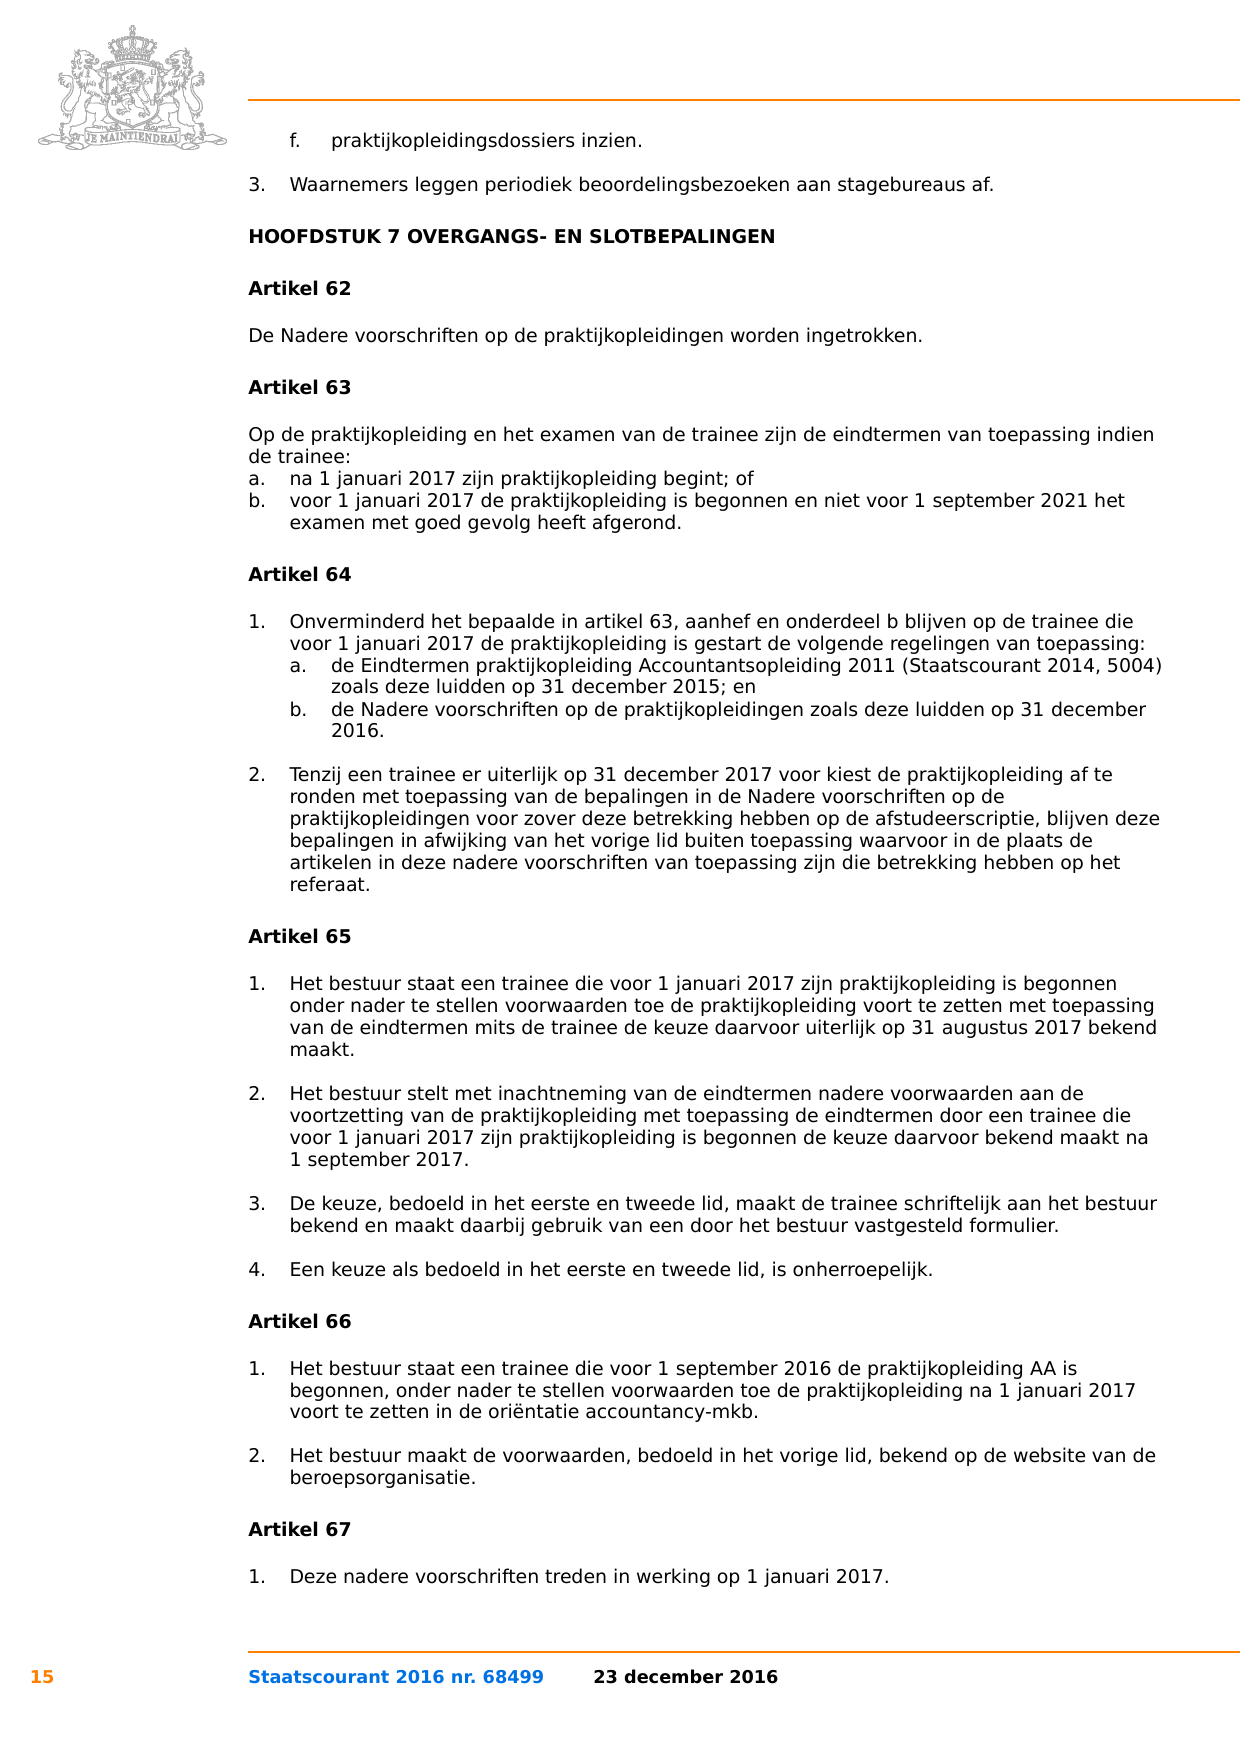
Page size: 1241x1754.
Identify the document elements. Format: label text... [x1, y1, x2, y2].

text 2. Tenzij een trainee er uiterlijk op 31 december 2017 voor kiest de praktijkopleiding af te ronden met toepassing van de bepalingen in de Nadere voorschriften op de praktijkopleidingen voor zover deze betrekking hebben op de afstudeerscriptie, blijven deze bepalingen in afwijking van het vorige lid buiten toepassing waarvoor in de plaats de artikelen in deze nadere voorschriften van toepassing zijn die betrekking hebben op het referaat. [248, 764, 1163, 896]
text a. na 1 januari 2017 zijn praktijkopleiding begint; of [248, 468, 1163, 489]
text 1. Het bestuur staat een trainee die voor 1 januari 2017 zijn praktijkopleiding is begonnen onder nader te stellen voorwaarden toe de praktijkopleiding voort te zetten met toepassing van de eindtermen mits de trainee de keuze daarvoor uiterlijk op 31 augustus 2017 bekend maakt. [248, 973, 1163, 1061]
subtitle Artikel 64 [248, 563, 1163, 586]
text 1. Het bestuur staat een trainee die voor 1 september 2016 de praktijkopleiding AA is begonnen, onder nader te stellen voorwaarden toe de praktijkopleiding na 1 januari 2017 voort te zetten in de oriëntatie accountancy-mkb. [248, 1357, 1163, 1423]
subtitle Artikel 62 [248, 278, 1163, 300]
subtitle Artikel 65 [248, 926, 1163, 948]
text 4. Een keuze als bedoeld in het eerste en tweede lid, is onherroepelijk. [248, 1258, 1163, 1281]
text b. voor 1 januari 2017 de praktijkopleiding is begonnen en niet voor 1 september 2021 het examen met goed gevolg heeft afgerond. [248, 489, 1163, 533]
text De Nadere voorschriften op de praktijkopleidingen worden ingetrokken. [248, 325, 1163, 347]
text 2. Het bestuur maakt de voorwaarden, bedoeld in het vorige lid, bekend op de website van de beroepsorganisatie. [248, 1445, 1163, 1489]
text 1. Deze nadere voorschriften treden in werking op 1 januari 2017. [248, 1566, 1163, 1588]
subtitle Artikel 66 [248, 1311, 1163, 1332]
subtitle HOOFDSTUK 7 OVERGANGS- EN SLOTBEPALINGEN [248, 226, 1163, 248]
text a. de Eindtermen praktijkopleiding Accountantsopleiding 2011 (Staatscourant 2014, 5004) zoals deze luidden op 31 december 2015; en [289, 654, 1163, 698]
picture [38, 25, 227, 150]
text 2. Het bestuur stelt met inachtneming van de eindtermen nadere voorwaarden aan de voortzetting van de praktijkopleiding met toepassing de eindtermen door een trainee die voor 1 januari 2017 zijn praktijkopleiding is begonnen de keuze daarvoor bekend maakt na 1 september 2017. [248, 1083, 1163, 1171]
text 1. Onverminderd het bepaalde in artikel 63, aanhef en onderdeel b blijven op de trainee die voor 1 januari 2017 de praktijkopleiding is gestart de volgende regelingen van toepassing: [248, 611, 1163, 654]
text f. praktijkopleidingsdossiers inzien. [289, 130, 1163, 152]
subtitle Artikel 63 [248, 377, 1163, 399]
text 3. De keuze, bedoeld in het eerste en tweede lid, maakt de trainee schriftelijk aan het bestuur bekend en maakt daarbij gebruik van een door het bestuur vastgesteld formulier. [248, 1193, 1163, 1237]
text Op de praktijkopleiding en het examen van de trainee zijn de eindtermen van toepassing indien de trainee: [248, 424, 1163, 468]
text 3. Waarnemers leggen periodiek beoordelingsbezoeken aan stagebureaus af. [248, 174, 1163, 196]
text b. de Nadere voorschriften op de praktijkopleidingen zoals deze luidden op 31 december 2016. [289, 698, 1163, 742]
subtitle Artikel 67 [248, 1519, 1163, 1541]
